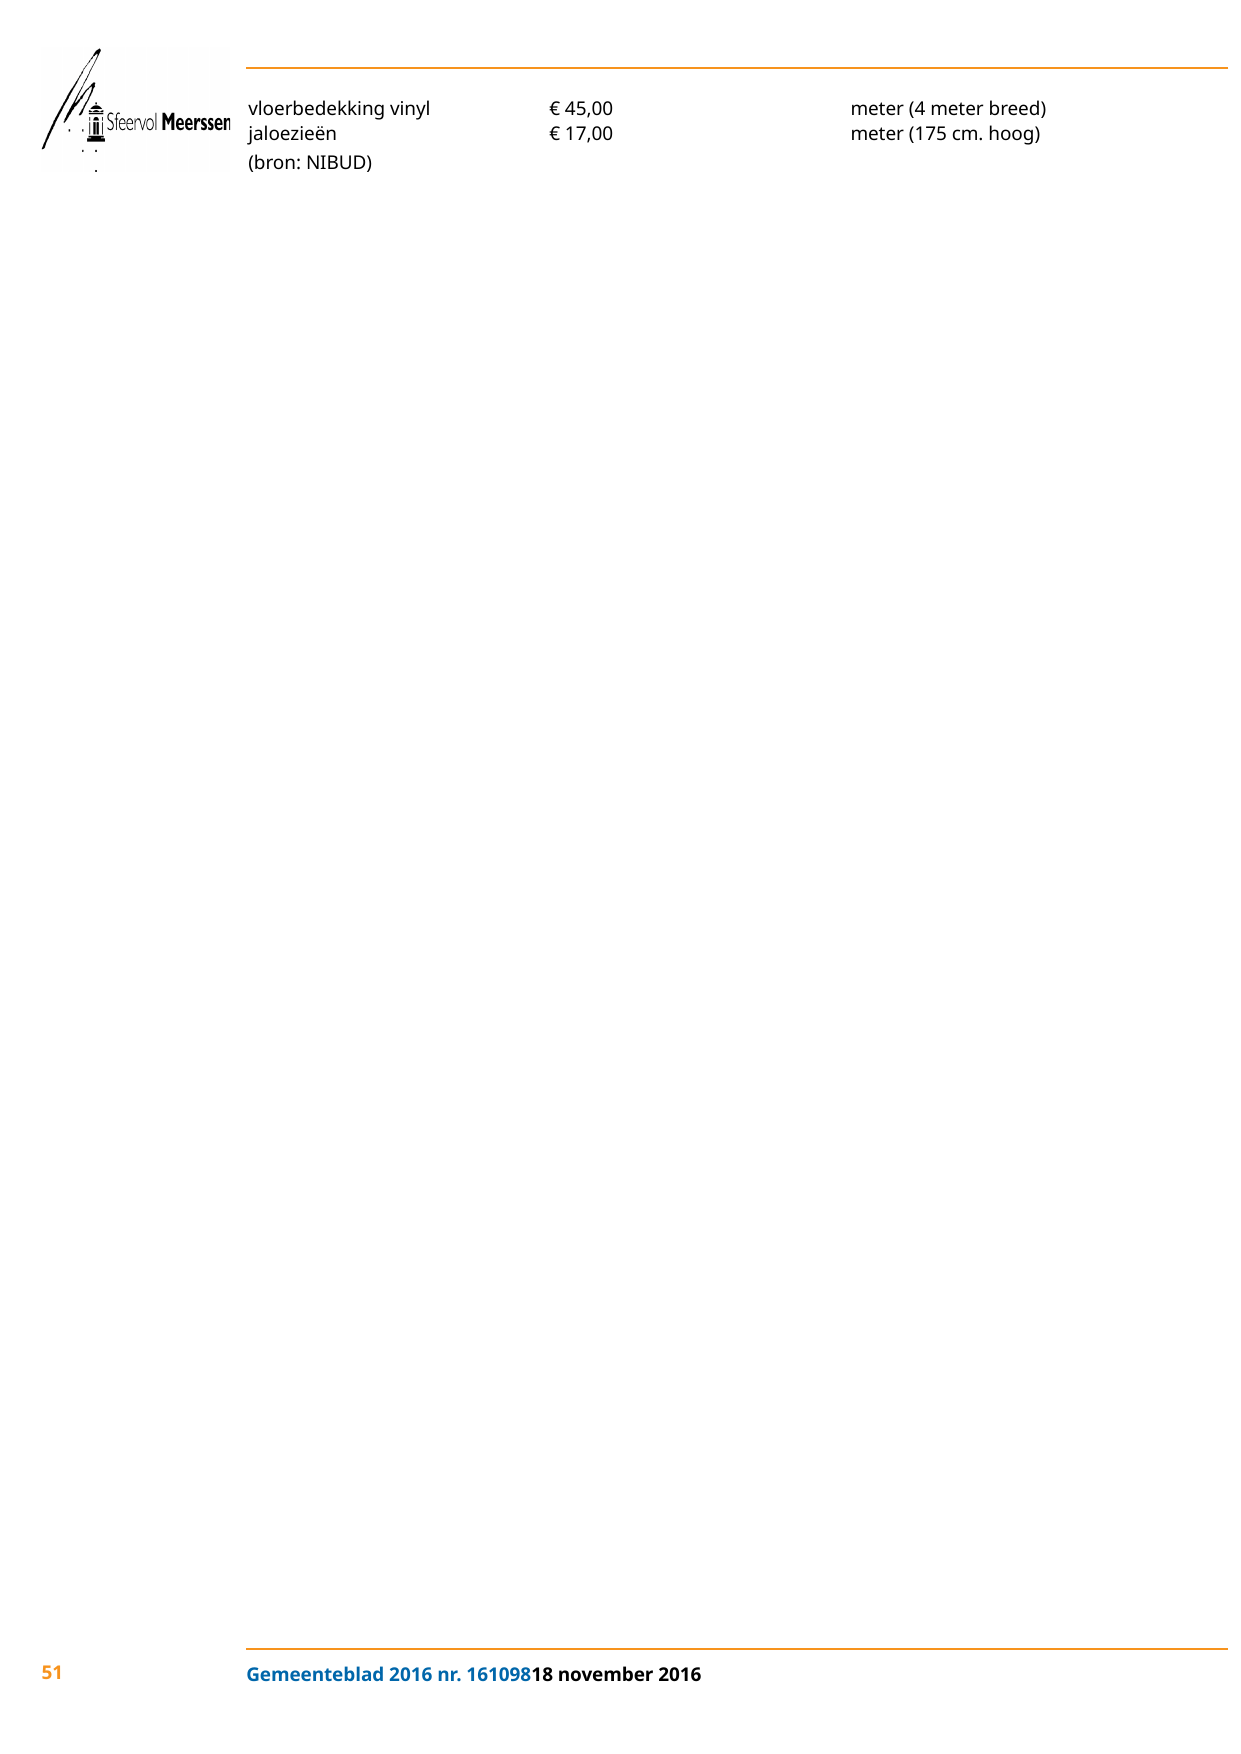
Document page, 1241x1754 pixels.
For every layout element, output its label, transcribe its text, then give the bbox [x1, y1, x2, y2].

table_cell vloerbedekking vinyl [248, 95, 549, 121]
table_cell € 45,00 [549, 95, 850, 121]
table_cell € 17,00 [549, 121, 850, 146]
picture [41, 47, 231, 172]
table_cell meter (175 cm. hoog) [850, 121, 1152, 146]
text (bron: NIBUD) [248, 149, 1152, 175]
table_cell meter (4 meter breed) [850, 95, 1152, 121]
table_cell jaloezieën [248, 121, 549, 146]
